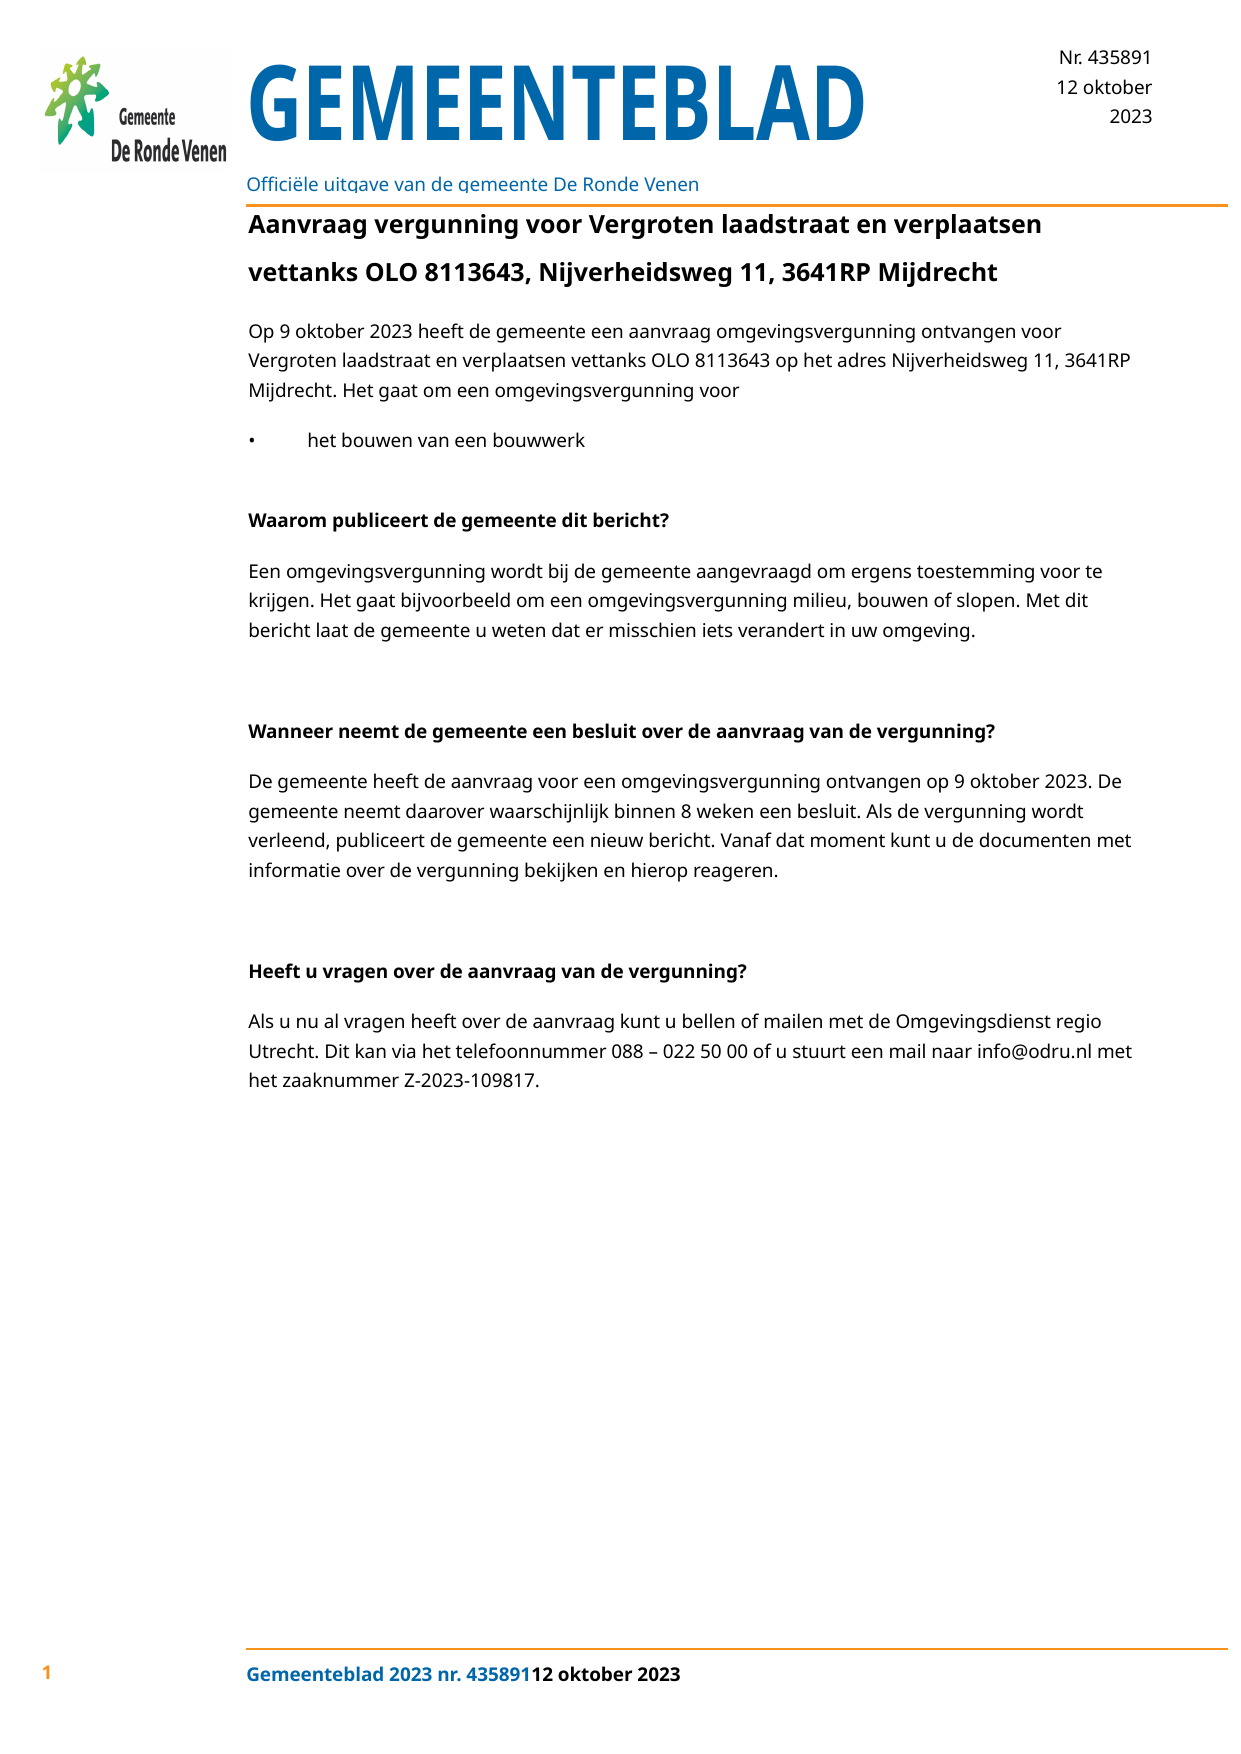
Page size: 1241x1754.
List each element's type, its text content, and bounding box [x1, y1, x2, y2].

text Waarom publiceert de gemeente dit bericht? [248, 507, 1152, 533]
list het bouwen van een bouwwerk [248, 427, 1152, 453]
picture [41, 47, 231, 172]
text Een omgevingsvergunning wordt bij de gemeente aangevraagd om ergens toestemming voor te krijgen. Het gaat bijvoorbeeld om een omgevingsvergunning milieu, bouwen of slopen. Met dit bericht laat de gemeente u weten dat er misschien iets verandert in uw omgeving. [248, 558, 1152, 643]
text Op 9 oktober 2023 heeft de gemeente een aanvraag omgevingsvergunning ontvangen voor Vergroten laadstraat en verplaatsen vettanks OLO 8113643 op het adres Nijverheidsweg 11, 3641RP Mijdrecht. Het gaat om een omgevingsvergunning voor [248, 318, 1152, 403]
text De gemeente heeft de aanvraag voor een omgevingsvergunning ontvangen op 9 oktober 2023. De gemeente neemt daarover waarschijnlijk binnen 8 weken een besluit. Als de vergunning wordt verleend, publiceert de gemeente een nieuw bericht. Vanaf dat moment kunt u de documenten met informatie over de vergunning bekijken en hierop reageren. [248, 768, 1152, 883]
text Aanvraag vergunning voor Vergroten laadstraat en verplaatsen vettanks OLO 8113643, Nijverheidsweg 11, 3641RP Mijdrecht [248, 207, 1152, 288]
text Wanneer neemt de gemeente een besluit over de aanvraag van de vergunning? [248, 718, 1152, 744]
text Heeft u vragen over de aanvraag van de vergunning? [248, 958, 1152, 984]
text Als u nu al vragen heeft over de aanvraag kunt u bellen of mailen met de Omgevingsdienst regio Utrecht. Dit kan via het telefoonnummer 088 – 022 50 00 of u stuurt een mail naar info@odru.nl met het zaaknummer Z-2023-109817. [248, 1008, 1152, 1093]
